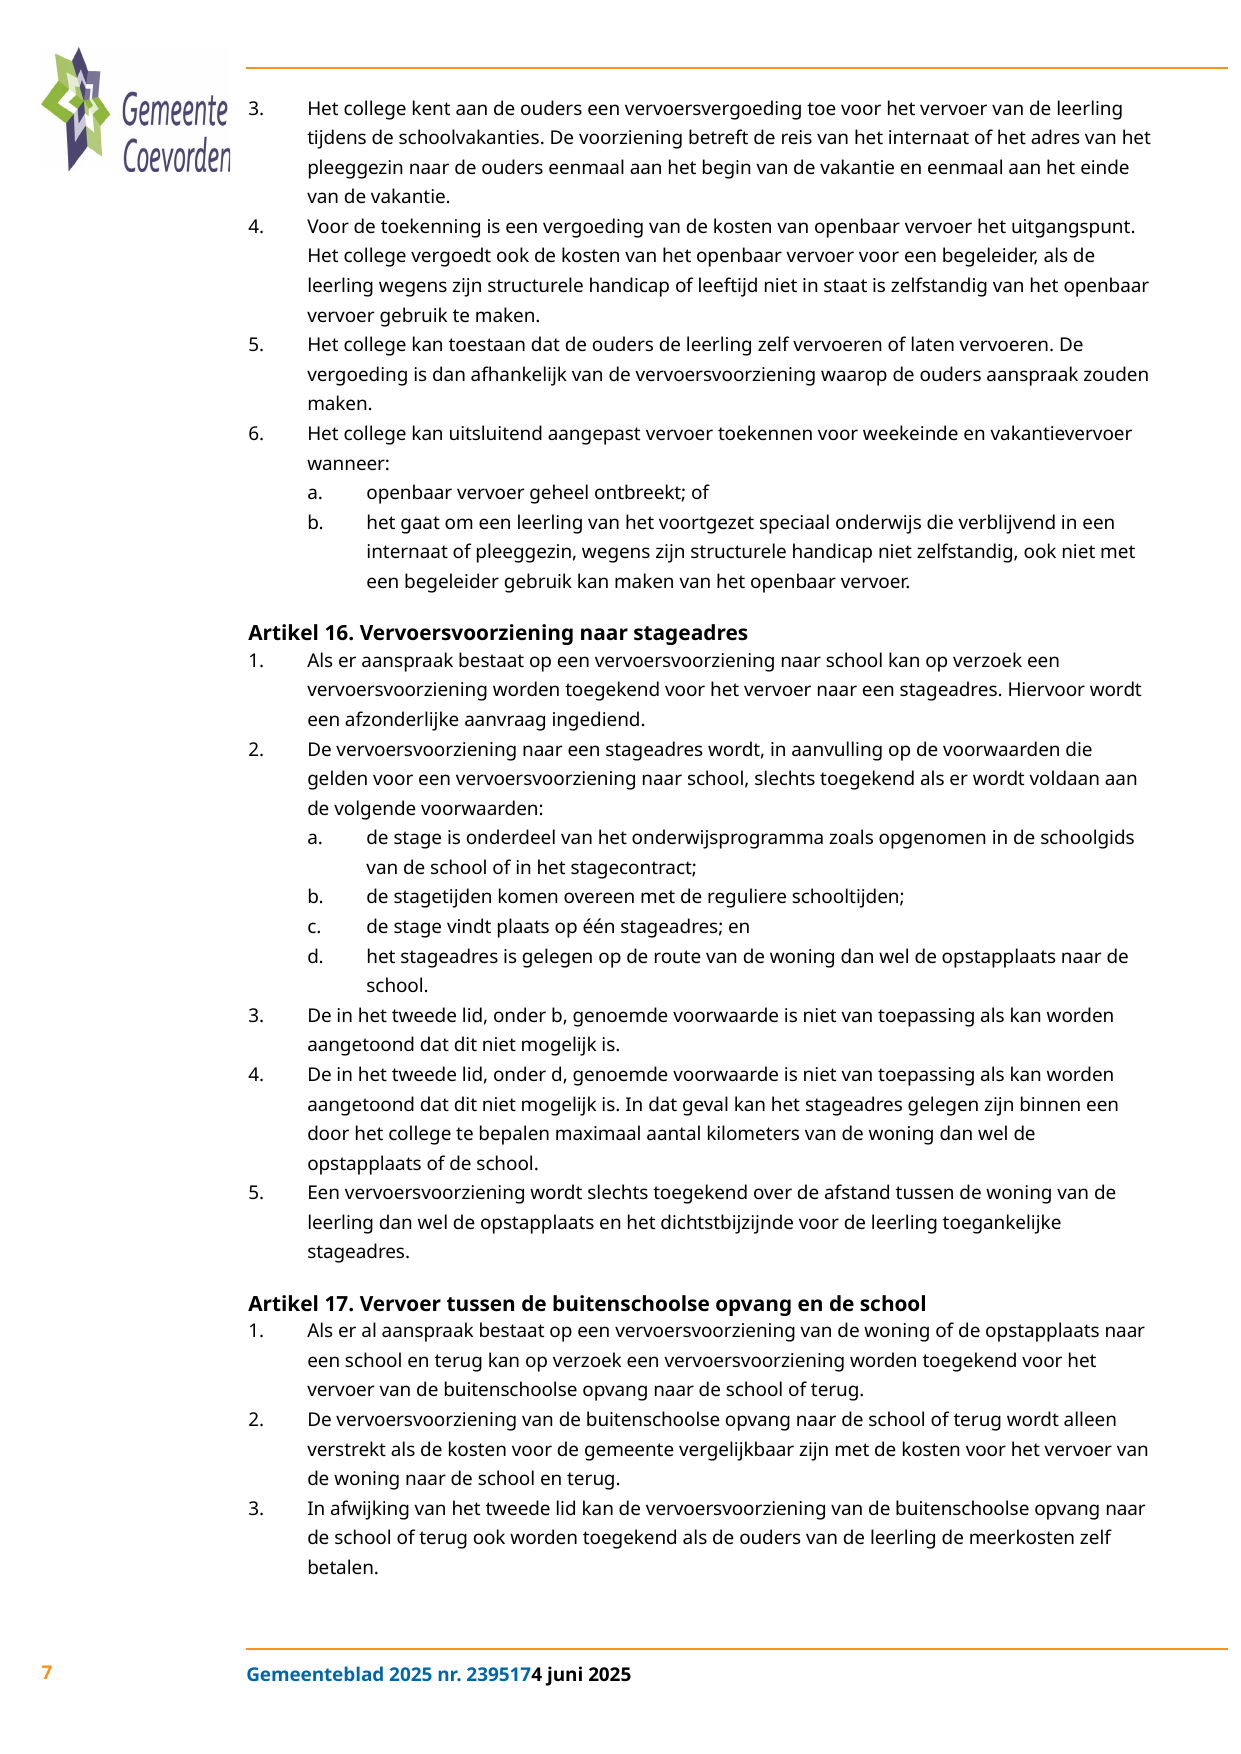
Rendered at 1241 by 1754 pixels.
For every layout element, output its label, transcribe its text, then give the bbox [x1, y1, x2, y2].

list Het college kan uitsluitend aangepast vervoer toekennen voor weekeinde en vakantievervoer wanneer: [248, 420, 1152, 476]
list het gaat om een leerling van het voortgezet speciaal onderwijs die verblijvend in een internaat of pleeggezin, wegens zijn structurele handicap niet zelfstandig, ook niet met een begeleider gebruik kan maken van het openbaar vervoer. [307, 509, 1152, 594]
list de stage vindt plaats op één stageadres; en [307, 913, 1152, 939]
text Artikel 17. Vervoer tussen de buitenschoolse opvang en de school [248, 1289, 1152, 1317]
list De vervoersvoorziening van de buitenschoolse opvang naar de school of terug wordt alleen verstrekt als de kosten voor de gemeente vergelijkbaar zijn met de kosten voor het vervoer van de woning naar de school en terug. [248, 1406, 1152, 1491]
list Voor de toekenning is een vergoeding van de kosten van openbaar vervoer het uitgangspunt. [248, 213, 1152, 239]
text Artikel 16. Vervoersvoorziening naar stageadres [248, 618, 1152, 647]
list De vervoersvoorziening naar een stageadres wordt, in aanvulling op de voorwaarden die gelden voor een vervoersvoorziening naar school, slechts toegekend als er wordt voldaan aan de volgende voorwaarden: [248, 736, 1152, 821]
list In afwijking van het tweede lid kan de vervoersvoorziening van de buitenschoolse opvang naar de school of terug ook worden toegekend als de ouders van de leerling de meerkosten zelf betalen. [248, 1495, 1152, 1580]
picture [41, 47, 231, 172]
list openbaar vervoer geheel ontbreekt; of [307, 479, 1152, 505]
list Als er al aanspraak bestaat op een vervoersvoorziening van de woning of de opstapplaats naar een school en terug kan op verzoek een vervoersvoorziening worden toegekend voor het vervoer van de buitenschoolse opvang naar de school of terug. [248, 1317, 1152, 1402]
list De in het tweede lid, onder d, genoemde voorwaarde is niet van toepassing als kan worden aangetoond dat dit niet mogelijk is. In dat geval kan het stageadres gelegen zijn binnen een door het college te bepalen maximaal aantal kilometers van de woning dan wel de opstapplaats of de school. [248, 1061, 1152, 1176]
list Het college kan toestaan dat de ouders de leerling zelf vervoeren of laten vervoeren. De vergoeding is dan afhankelijk van de vervoersvoorziening waarop de ouders aanspraak zouden maken. [248, 331, 1152, 416]
list Het college kent aan de ouders een vervoersvergoeding toe voor het vervoer van de leerling tijdens de schoolvakanties. De voorziening betreft de reis van het internaat of het adres van het pleeggezin naar de ouders eenmaal aan het begin van de vakantie en eenmaal aan het einde van de vakantie. [248, 95, 1152, 209]
list Het college vergoedt ook de kosten van het openbaar vervoer voor een begeleider, als de leerling wegens zijn structurele handicap of leeftijd niet in staat is zelfstandig van het openbaar vervoer gebruik te maken. [248, 243, 1152, 328]
list De in het tweede lid, onder b, genoemde voorwaarde is niet van toepassing als kan worden aangetoond dat dit niet mogelijk is. [248, 1002, 1152, 1057]
list Als er aanspraak bestaat op een vervoersvoorziening naar school kan op verzoek een vervoersvoorziening worden toegekend voor het vervoer naar een stageadres. Hiervoor wordt een afzonderlijke aanvraag ingediend. [248, 647, 1152, 732]
list de stage is onderdeel van het onderwijsprogramma zoals opgenomen in de schoolgids van de school of in het stagecontract; [307, 824, 1152, 880]
list het stageadres is gelegen op de route van de woning dan wel de opstapplaats naar de school. [307, 943, 1152, 998]
list de stagetijden komen overeen met de reguliere schooltijden; [307, 884, 1152, 909]
list Een vervoersvoorziening wordt slechts toegekend over de afstand tussen de woning van de leerling dan wel de opstapplaats en het dichtstbijzijnde voor de leerling toegankelijke stageadres. [248, 1179, 1152, 1264]
